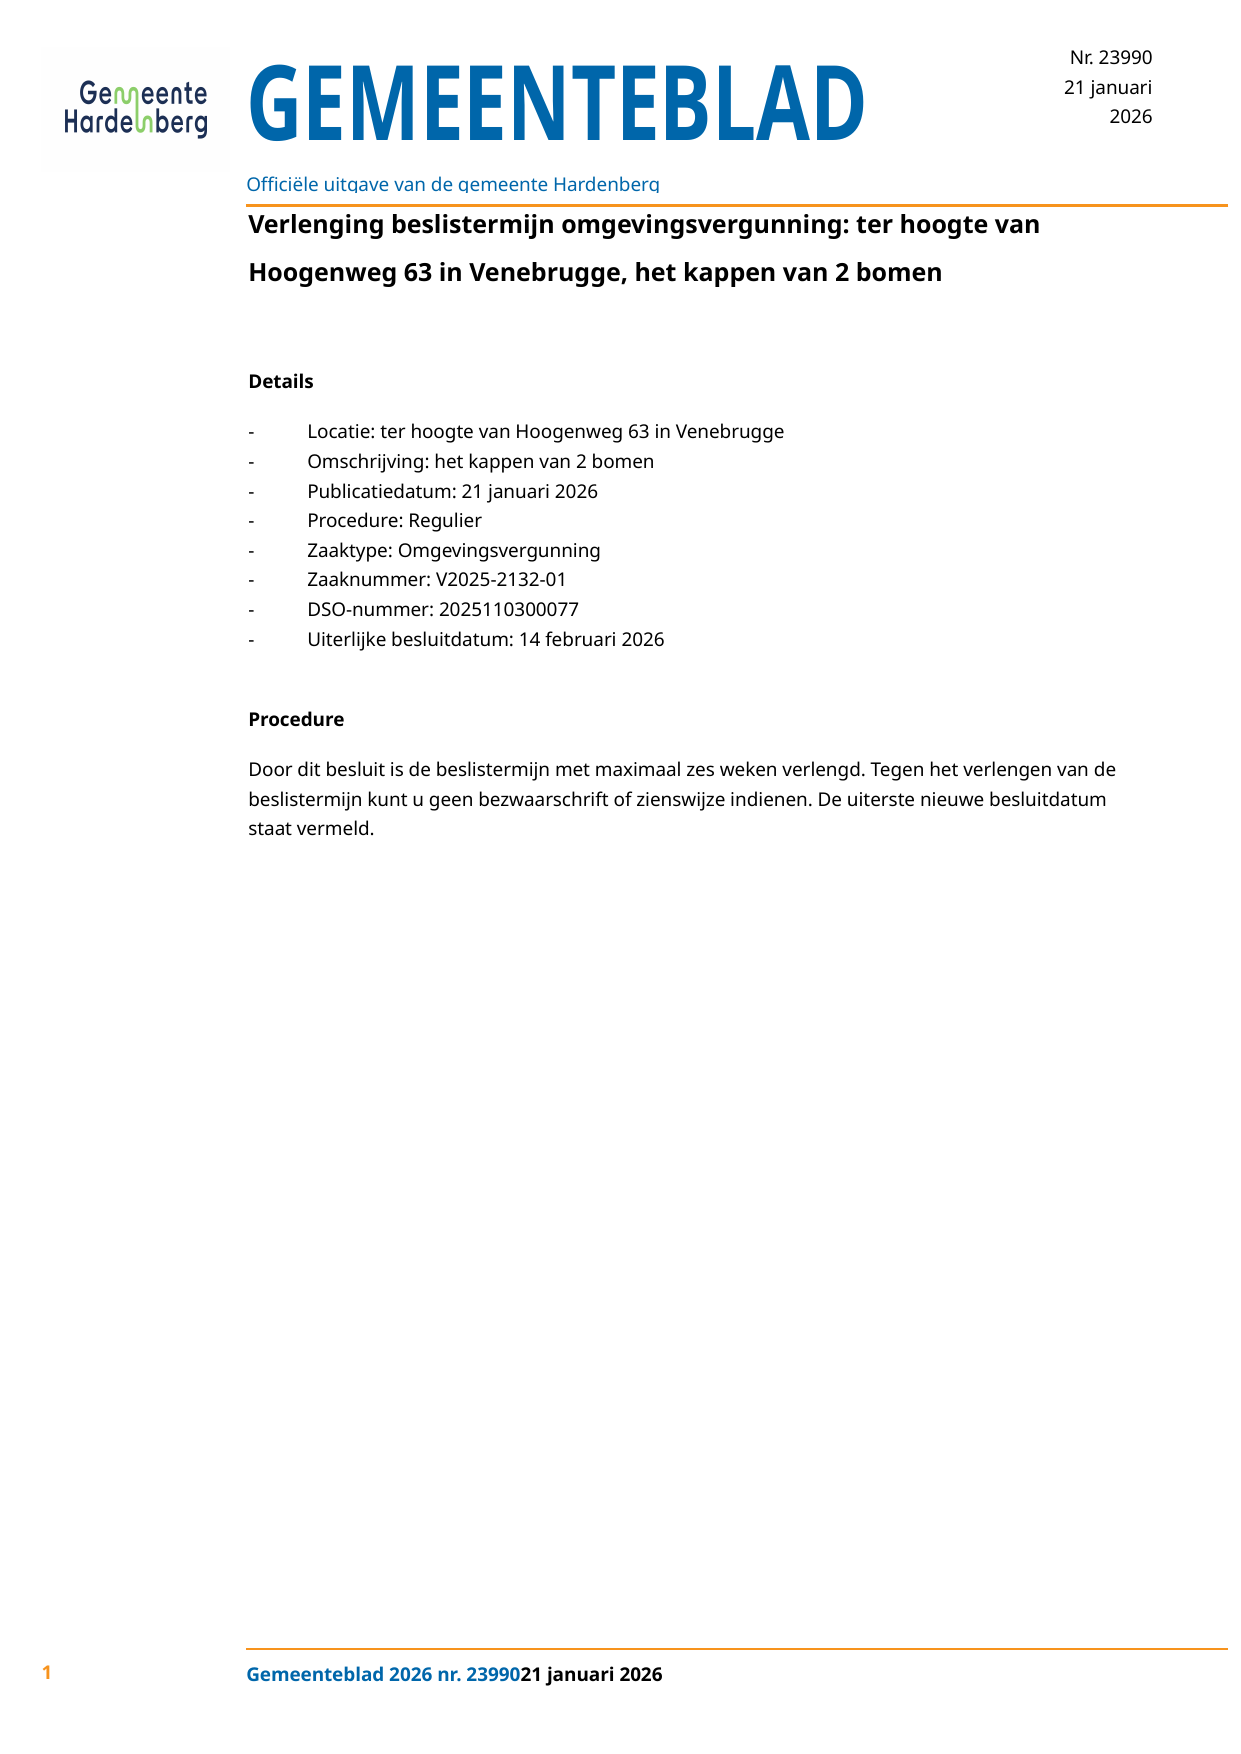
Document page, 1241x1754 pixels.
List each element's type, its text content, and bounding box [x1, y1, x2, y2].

text Door dit besluit is de beslistermijn met maximaal zes weken verlengd. Tegen het verlengen van de beslistermijn kunt u geen bezwaarschrift of zienswijze indienen. De uiterste nieuwe besluitdatum staat vermeld. [248, 756, 1152, 841]
text Procedure [248, 706, 1152, 732]
list Zaaknummer: V2025-2132-01 [248, 567, 1152, 592]
list Uiterlijke besluitdatum: 14 februari 2026 [248, 626, 1152, 652]
picture [41, 47, 231, 172]
list Locatie: ter hoogte van Hoogenweg 63 in Venebrugge [248, 419, 1152, 444]
text Details [248, 368, 1152, 394]
list DSO-nummer: 2025110300077 [248, 596, 1152, 622]
list Procedure: Regulier [248, 507, 1152, 533]
text Verlenging beslistermijn omgevingsvergunning: ter hoogte van Hoogenweg 63 in Venebrugge, het kappen van 2 bomen [248, 207, 1152, 288]
list Zaaktype: Omgevingsvergunning [248, 537, 1152, 563]
list Publicatiedatum: 21 januari 2026 [248, 478, 1152, 504]
list Omschrijving: het kappen van 2 bomen [248, 448, 1152, 474]
